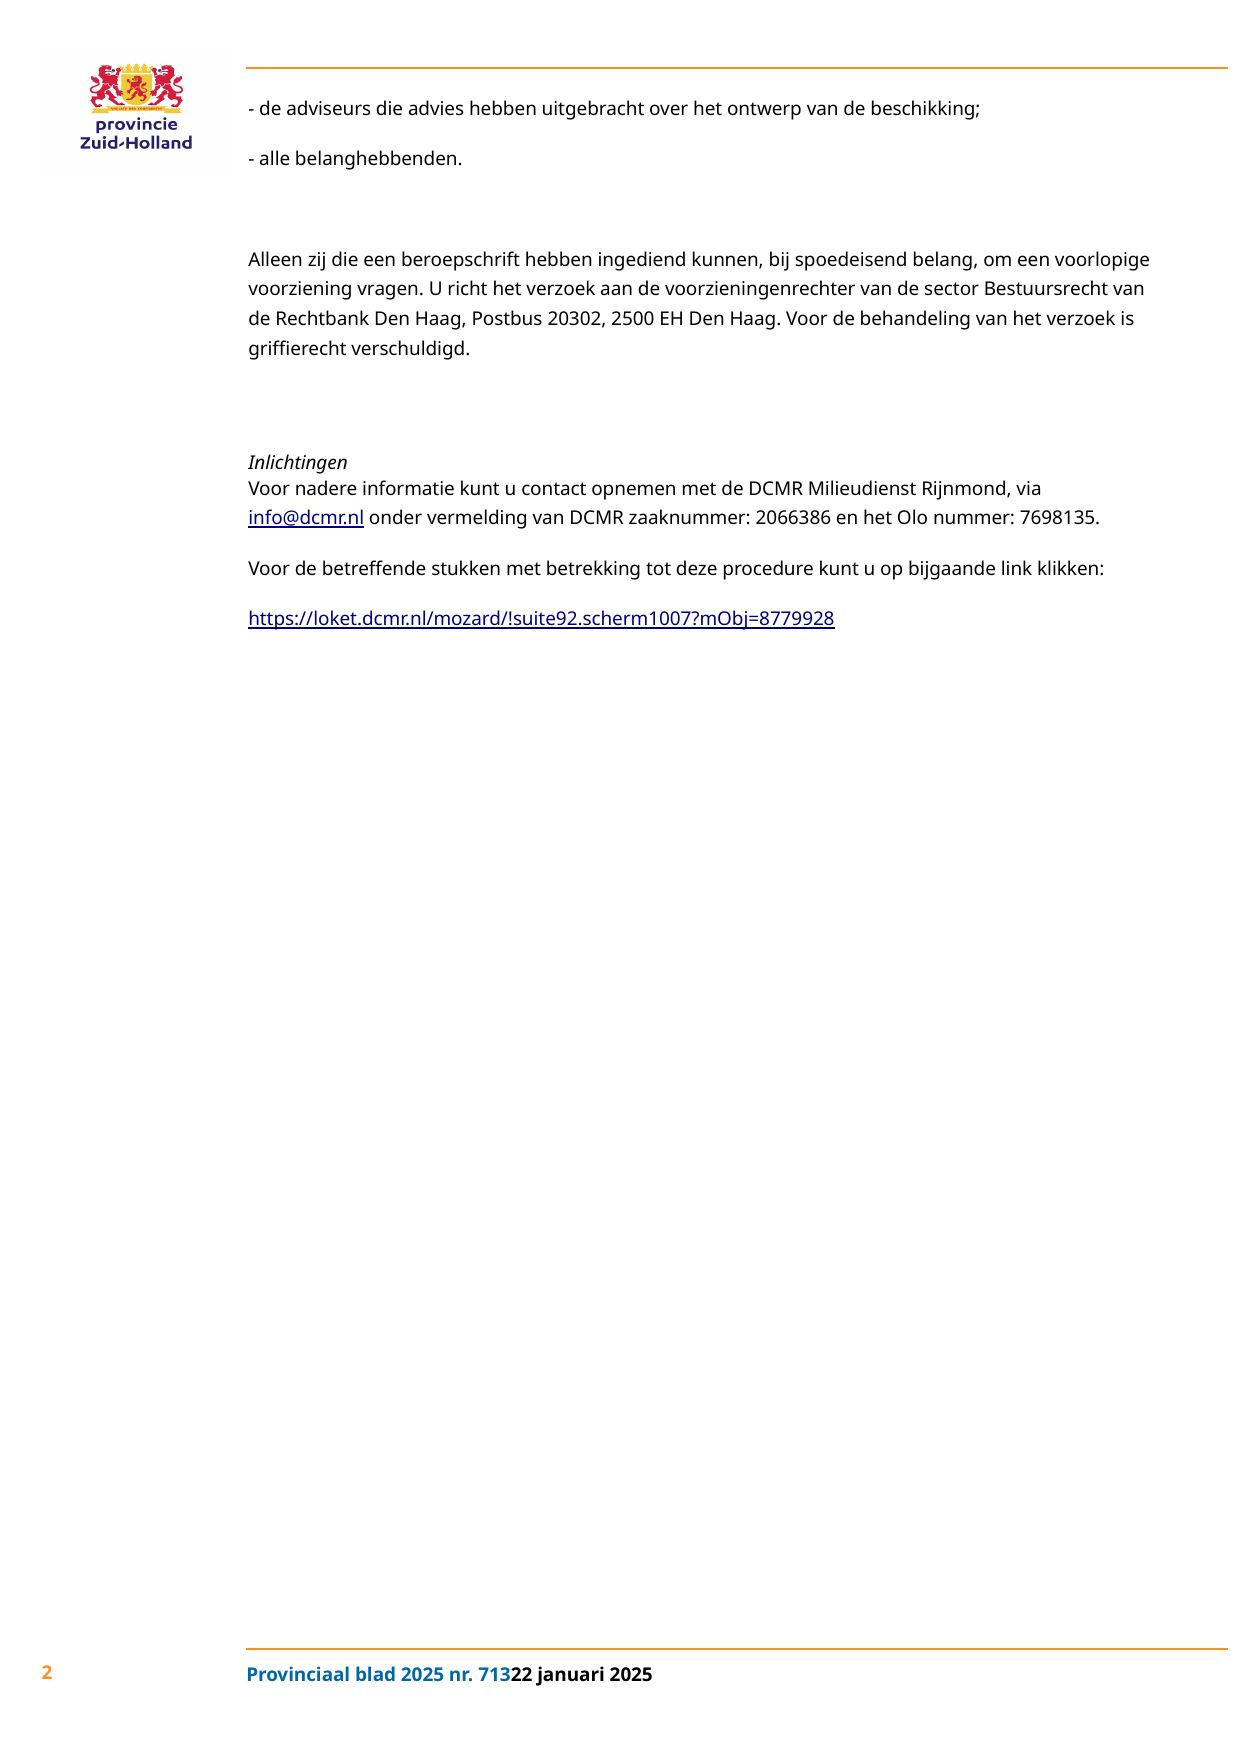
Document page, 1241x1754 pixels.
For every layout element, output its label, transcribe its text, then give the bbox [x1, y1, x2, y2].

text Inlichtingen [248, 449, 1152, 475]
text - de adviseurs die advies hebben uitgebracht over het ontwerp van de beschikking; [248, 95, 1152, 121]
text Alleen zij die een beroepschrift hebben ingediend kunnen, bij spoedeisend belang, om een voorlopige voorziening vragen. U richt het verzoek aan de voorzieningenrechter van de sector Bestuursrecht van de Rechtbank Den Haag, Postbus 20302, 2500 EH Den Haag. Voor de behandeling van het verzoek is griffierecht verschuldigd. [248, 246, 1152, 361]
text Voor nadere informatie kunt u contact opnemen met de DCMR Milieudienst Rijnmond, via info@dcmr.nl onder vermelding van DCMR zaaknummer: 2066386 en het Olo nummer: 7698135. [248, 475, 1152, 530]
text https://loket.dcmr.nl/mozard/!suite92.scherm1007?mObj=8779928 [248, 605, 1152, 631]
picture [41, 47, 231, 172]
text - alle belanghebbenden. [248, 145, 1152, 171]
text Voor de betreffende stukken met betrekking tot deze procedure kunt u op bijgaande link klikken: [248, 555, 1152, 581]
